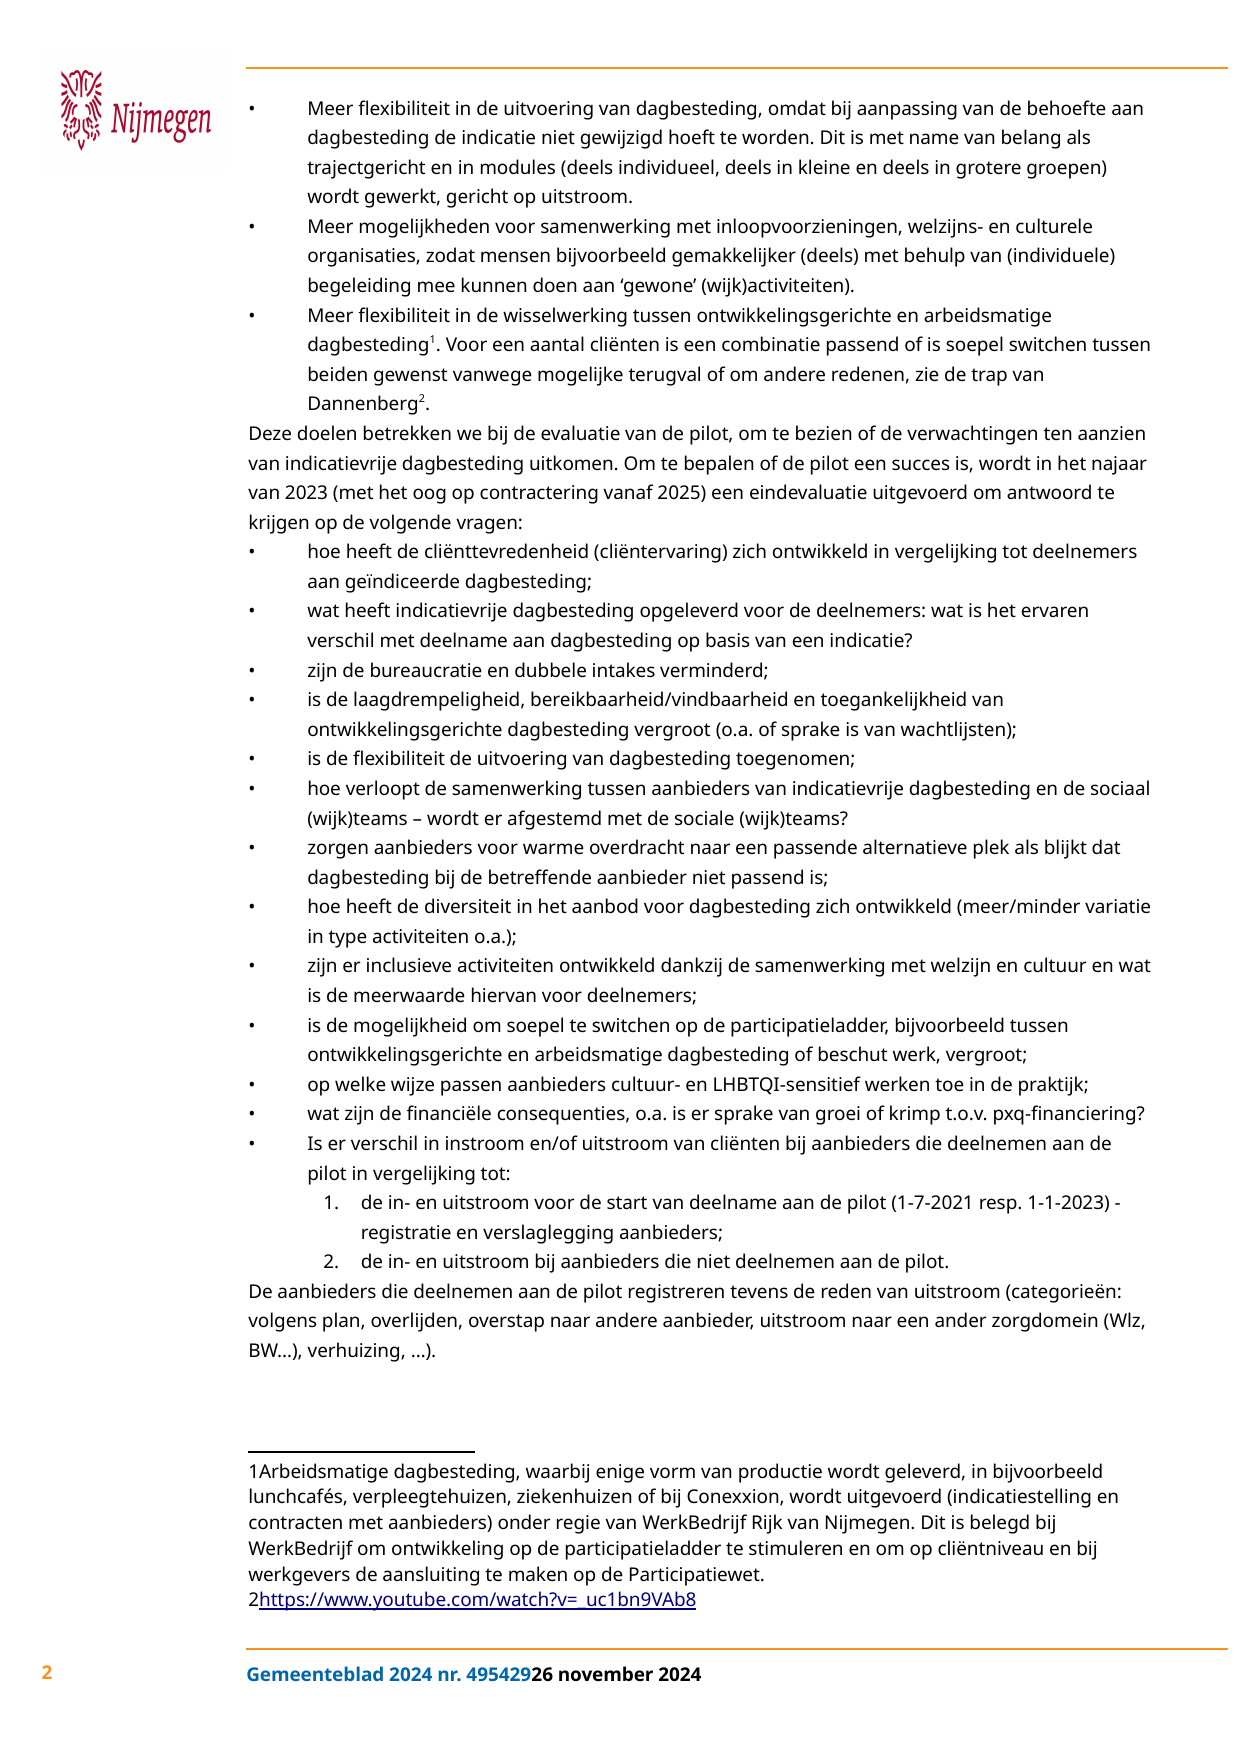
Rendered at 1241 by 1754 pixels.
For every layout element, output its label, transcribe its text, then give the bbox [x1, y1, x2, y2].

picture [41, 47, 231, 172]
list Meer mogelijkheden voor samenwerking met inloopvoorzieningen, welzijns- en culturele organisaties, zodat mensen bijvoorbeeld gemakkelijker (deels) met behulp van (individuele) begeleiding mee kunnen doen aan ‘gewone’ (wijk)activiteiten). [248, 213, 1152, 298]
text De aanbieders die deelnemen aan de pilot registreren tevens de reden van uitstroom (categorieën: volgens plan, overlijden, overstap naar andere aanbieder, uitstroom naar een ander zorgdomein (Wlz, BW…), verhuizing, …). [248, 1278, 1152, 1363]
list https://www.youtube.com/watch?v=_uc1bn9VAb8 [248, 1586, 1152, 1612]
list zorgen aanbieders voor warme overdracht naar een passende alternatieve plek als blijkt dat dagbesteding bij de betreffende aanbieder niet passend is; [248, 834, 1152, 890]
list zijn er inclusieve activiteiten ontwikkeld dankzij de samenwerking met welzijn en cultuur en wat is de meerwaarde hiervan voor deelnemers; [248, 953, 1152, 1008]
list de in- en uitstroom voor de start van deelname aan de pilot (1-7-2021 resp. 1-1-2023) - registratie en verslaglegging aanbieders; [323, 1189, 1152, 1245]
list hoe heeft de cliënttevredenheid (cliëntervaring) zich ontwikkeld in vergelijking tot deelnemers aan geïndiceerde dagbesteding; [248, 538, 1152, 594]
list is de laagdrempeligheid, bereikbaarheid/vindbaarheid en toegankelijkheid van ontwikkelingsgerichte dagbesteding vergroot (o.a. of sprake is van wachtlijsten); [248, 686, 1152, 742]
list hoe verloopt de samenwerking tussen aanbieders van indicatievrije dagbesteding en de sociaal (wijk)teams – wordt er afgestemd met de sociale (wijk)teams? [248, 775, 1152, 831]
list Is er verschil in instroom en/of uitstroom van cliënten bij aanbieders die deelnemen aan de pilot in vergelijking tot: [248, 1130, 1152, 1186]
list Meer flexibiliteit in de wisselwerking tussen ontwikkelingsgerichte en arbeidsmatige dagbesteding. Voor een aantal cliënten is een combinatie passend of is soepel switchen tussen beiden gewenst vanwege mogelijke terugval of om andere redenen, zie de trap van Dannenberg. [248, 302, 1152, 416]
list wat zijn de financiële consequenties, o.a. is er sprake van groei of krimp t.o.v. pxq-financiering? [248, 1101, 1152, 1126]
list de in- en uitstroom bij aanbieders die niet deelnemen aan de pilot. [323, 1248, 1152, 1274]
text Deze doelen betrekken we bij de evaluatie van de pilot, om te bezien of de verwachtingen ten aanzien van indicatievrije dagbesteding uitkomen. Om te bepalen of de pilot een succes is, wordt in het najaar van 2023 (met het oog op contractering vanaf 2025) een eindevaluatie uitgevoerd om antwoord te krijgen op de volgende vragen: [248, 420, 1152, 535]
list hoe heeft de diversiteit in het aanbod voor dagbesteding zich ontwikkeld (meer/minder variatie in type activiteiten o.a.); [248, 893, 1152, 949]
list is de flexibiliteit de uitvoering van dagbesteding toegenomen; [248, 746, 1152, 771]
list op welke wijze passen aanbieders cultuur- en LHBTQI-sensitief werken toe in de praktijk; [248, 1071, 1152, 1097]
list zijn de bureaucratie en dubbele intakes verminderd; [248, 657, 1152, 683]
list wat heeft indicatievrije dagbesteding opgeleverd voor de deelnemers: wat is het ervaren verschil met deelname aan dagbesteding op basis van een indicatie? [248, 598, 1152, 653]
list Arbeidsmatige dagbesteding, waarbij enige vorm van productie wordt geleverd, in bijvoorbeeld lunchcafés, verpleegtehuizen, ziekenhuizen of bij Conexxion, wordt uitgevoerd (indicatiestelling en contracten met aanbieders) onder regie van WerkBedrijf Rijk van Nijmegen. Dit is belegd bij WerkBedrijf om ontwikkeling op de participatieladder te stimuleren en om op cliëntniveau en bij werkgevers de aansluiting te maken op de Participatiewet. [248, 1458, 1152, 1586]
list is de mogelijkheid om soepel te switchen op de participatieladder, bijvoorbeeld tussen ontwikkelingsgerichte en arbeidsmatige dagbesteding of beschut werk, vergroot; [248, 1012, 1152, 1067]
list Meer flexibiliteit in de uitvoering van dagbesteding, omdat bij aanpassing van de behoefte aan dagbesteding de indicatie niet gewijzigd hoeft te worden. Dit is met name van belang als trajectgericht en in modules (deels individueel, deels in kleine en deels in grotere groepen) wordt gewerkt, gericht op uitstroom. [248, 95, 1152, 209]
